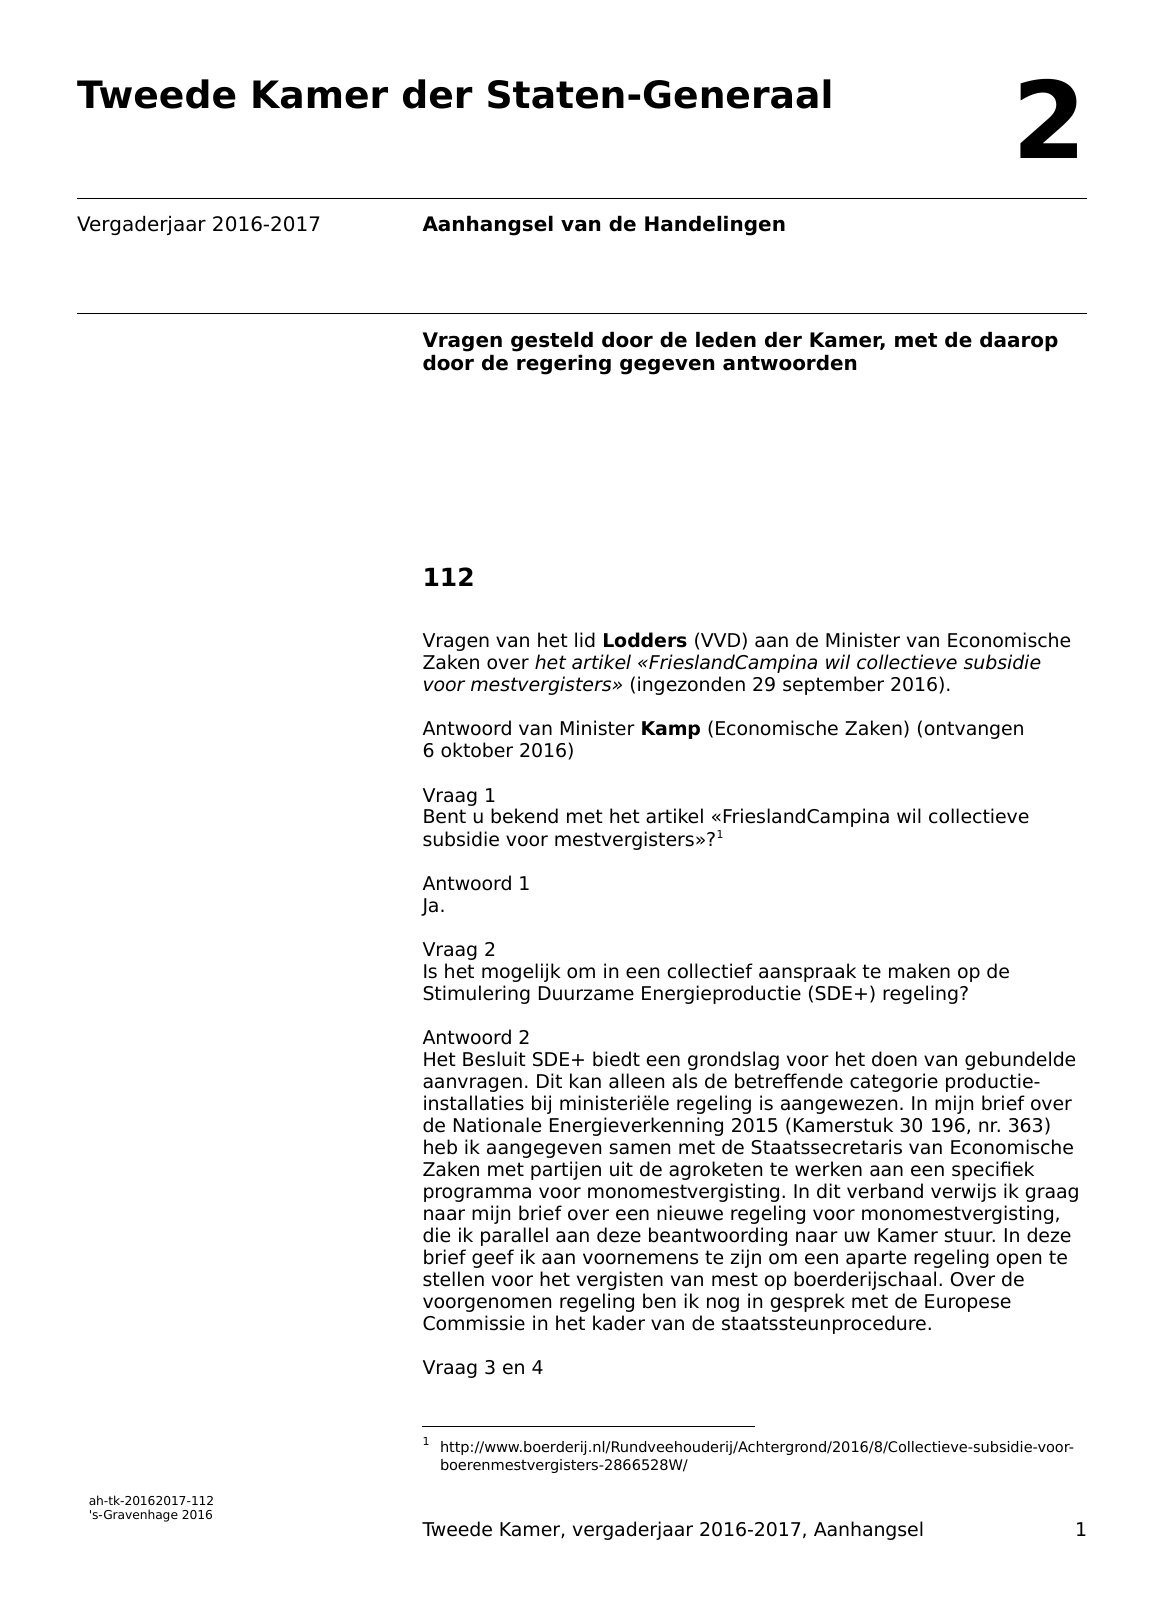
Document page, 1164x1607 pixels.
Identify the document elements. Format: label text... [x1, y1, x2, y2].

text Vraag 3 en 4 [422, 1357, 1087, 1379]
text http://www.boerderij.nl/Rundveehouderij/Achtergrond/2016/8/Collectieve-subsidie-voor-boerenmestvergisters-2866528W/ [422, 1435, 1087, 1474]
text ah-tk-20162017-112 [88, 1494, 323, 1508]
table_cell [77, 314, 422, 375]
text Vraag 1 [422, 784, 1087, 806]
text Is het mogelijk om in een collectief aanspraak te maken op de Stimulering Duurzame Energieproductie (SDE+) regeling? [422, 961, 1087, 1005]
table_cell Vergaderjaar 2016-2017 [77, 199, 422, 313]
text Vragen van het lid Lodders (VVD) aan de Minister van Economische Zaken over het artikel «FrieslandCampina wil collectieve subsidie voor mestvergisters» (ingezonden 29 september 2016). [422, 630, 1087, 696]
text Vraag 2 [422, 939, 1087, 961]
text Ja. [422, 894, 1087, 917]
table_cell Vragen gesteld door de leden der Kamer, met de daarop door de regering gegeven antwoorden [422, 314, 1087, 375]
text Antwoord 2 [422, 1027, 1087, 1049]
text Antwoord 1 [422, 873, 1087, 894]
text 's-Gravenhage 2016 [88, 1508, 323, 1522]
table_cell Aanhangsel van de Handelingen [422, 199, 1087, 313]
table_header Tweede Kamer der Staten-Generaal [77, 59, 886, 198]
text 112 [422, 563, 1087, 592]
text Bent u bekend met het artikel «FrieslandCampina wil collectieve subsidie voor mestvergisters»? [422, 806, 1087, 850]
table_header 2 [886, 59, 1087, 198]
text Antwoord van Minister Kamp (Economische Zaken) (ontvangen 6 oktober 2016) [422, 718, 1087, 762]
text Het Besluit SDE+ biedt een grondslag voor het doen van gebundelde aanvragen. Dit kan alleen als de betreffende categorie productie-installaties bij ministeriële regeling is aangewezen. In mijn brief over de Nationale Energieverkenning 2015 (Kamerstuk 30 196, nr. 363) heb ik aangegeven samen met de Staatssecretaris van Economische Zaken met partijen uit de agroketen te werken aan een specifiek programma voor monomestvergisting. In dit verband verwijs ik graag naar mijn brief over een nieuwe regeling voor monomestvergisting, die ik parallel aan deze beantwoording naar uw Kamer stuur. In deze brief geef ik aan voornemens te zijn om een aparte regeling open te stellen voor het vergisten van mest op boerderijschaal. Over de voorgenomen regeling ben ik nog in gesprek met de Europese Commissie in het kader van de staatssteunprocedure. [422, 1049, 1087, 1334]
